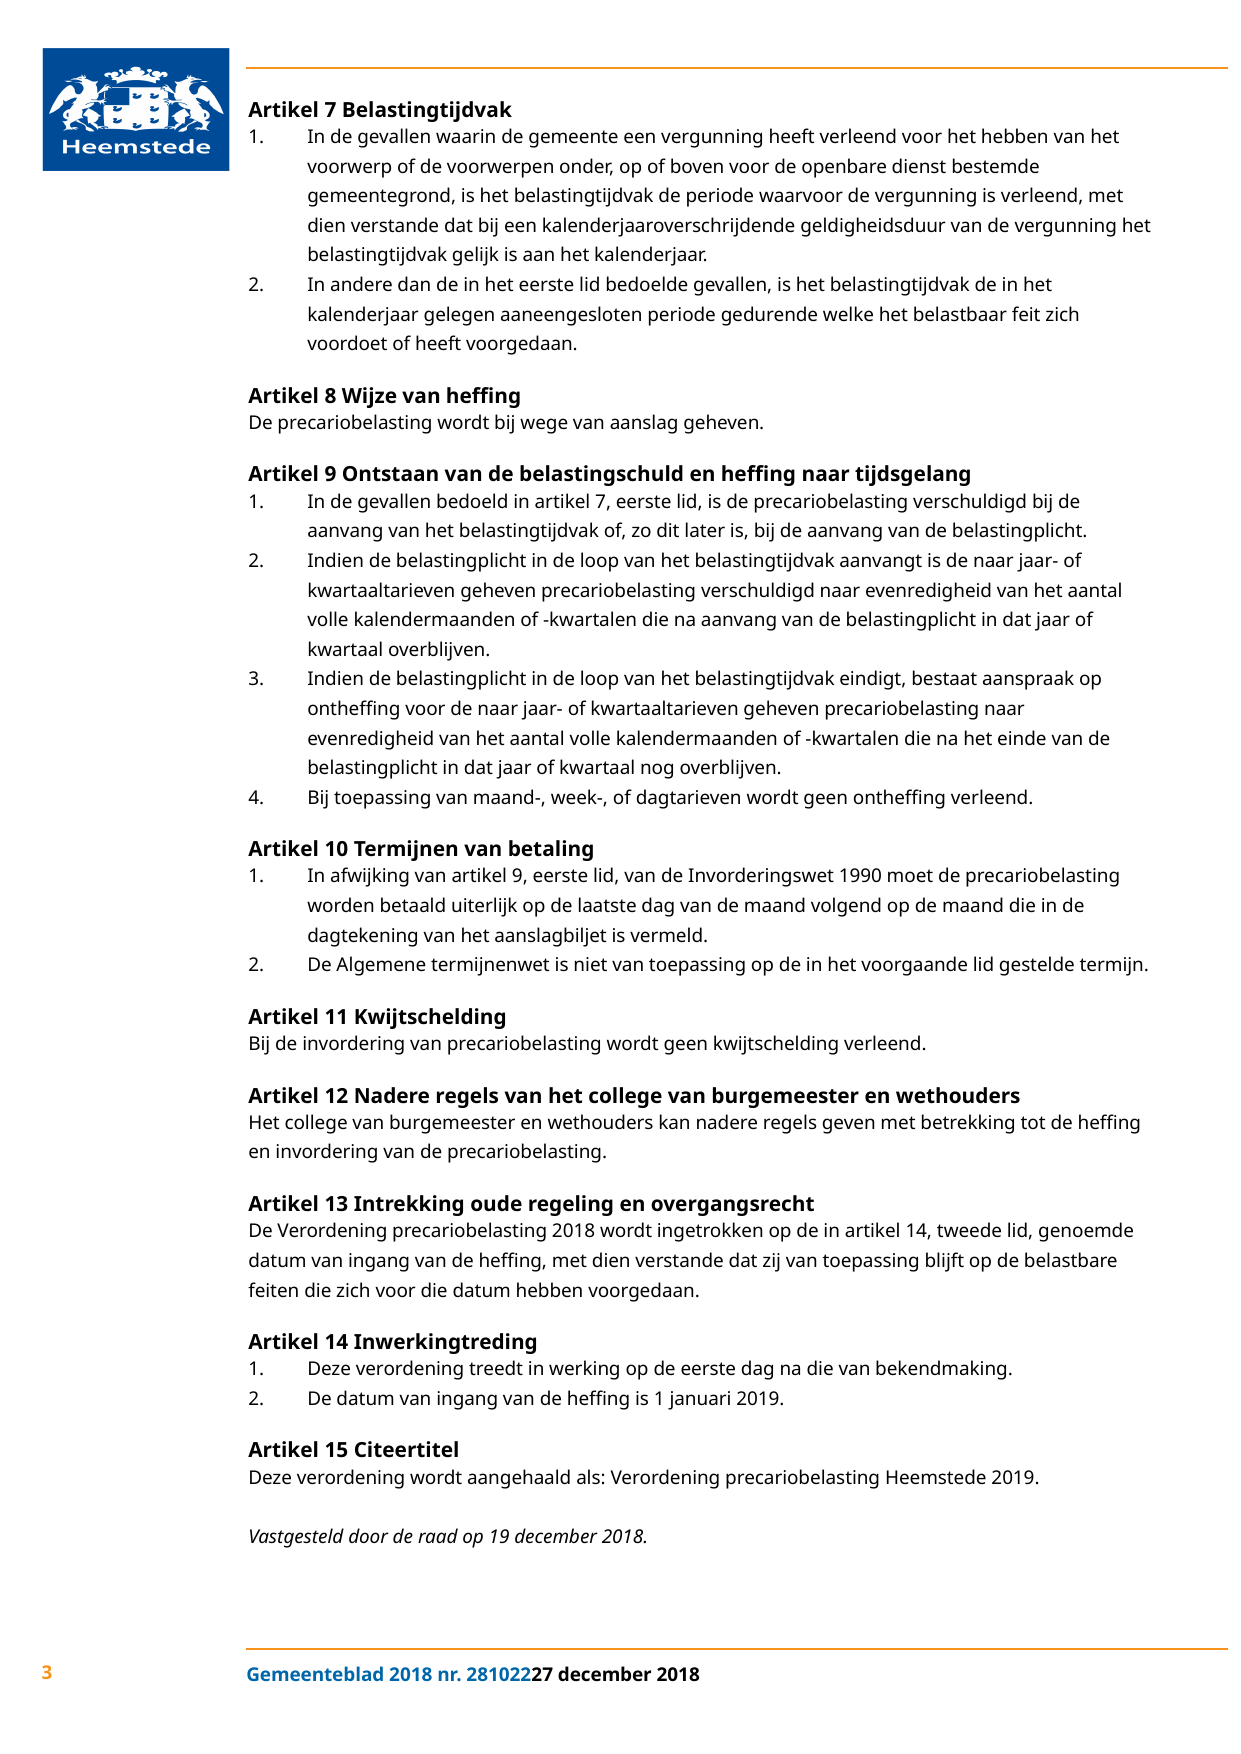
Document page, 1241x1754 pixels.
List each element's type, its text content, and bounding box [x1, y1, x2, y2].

list De datum van ingang van de heffing is 1 januari 2019. [248, 1385, 1152, 1411]
list In de gevallen bedoeld in artikel 7, eerste lid, is de precariobelasting verschuldigd bij de aanvang van het belastingtijdvak of, zo dit later is, bij de aanvang van de belastingplicht. [248, 488, 1152, 543]
list Bij toepassing van maand-, week-, of dagtarieven wordt geen ontheffing verleend. [248, 784, 1152, 809]
text Artikel 12 Nadere regels van het college van burgemeester en wethouders [248, 1081, 1152, 1109]
list In andere dan de in het eerste lid bedoelde gevallen, is het belastingtijdvak de in het kalenderjaar gelegen aaneengesloten periode gedurende welke het belastbaar feit zich voordoet of heeft voorgedaan. [248, 271, 1152, 356]
text Artikel 13 Intrekking oude regeling en overgangsrecht [248, 1189, 1152, 1218]
list De Algemene termijnenwet is niet van toepassing op de in het voorgaande lid gestelde termijn. [248, 951, 1152, 977]
list In afwijking van artikel 9, eerste lid, van de Invorderingswet 1990 moet de precariobelasting worden betaald uiterlijk op de laatste dag van de maand volgend op de maand die in de dagtekening van het aanslagbiljet is vermeld. [248, 863, 1152, 948]
list In de gevallen waarin de gemeente een vergunning heeft verleend voor het hebben van het voorwerp of de voorwerpen onder, op of boven voor de openbare dienst bestemde gemeentegrond, is het belastingtijdvak de periode waarvoor de vergunning is verleend, met dien verstande dat bij een kalenderjaaroverschrijdende geldigheidsduur van de vergunning het belastingtijdvak gelijk is aan het kalenderjaar. [248, 123, 1152, 267]
text Vastgesteld door de raad op 19 december 2018. [248, 1523, 1152, 1549]
list Deze verordening treedt in werking op de eerste dag na die van bekendmaking. [248, 1356, 1152, 1381]
text Artikel 10 Termijnen van betaling [248, 834, 1152, 863]
text Artikel 11 Kwijtschelding [248, 1002, 1152, 1030]
text Artikel 15 Citeertitel [248, 1436, 1152, 1464]
text Bij de invordering van precariobelasting wordt geen kwijtschelding verleend. [248, 1030, 1152, 1056]
text Artikel 7 Belastingtijdvak [248, 95, 1152, 123]
picture [41, 47, 231, 172]
text Deze verordening wordt aangehaald als: Verordening precariobelasting Heemstede 2019. [248, 1464, 1152, 1490]
text De Verordening precariobelasting 2018 wordt ingetrokken op de in artikel 14, tweede lid, genoemde datum van ingang van de heffing, met dien verstande dat zij van toepassing blijft op de belastbare feiten die zich voor die datum hebben voorgedaan. [248, 1218, 1152, 1302]
text Het college van burgemeester en wethouders kan nadere regels geven met betrekking tot de heffing en invordering van de precariobelasting. [248, 1109, 1152, 1164]
text Artikel 8 Wijze van heffing [248, 381, 1152, 409]
list Indien de belastingplicht in de loop van het belastingtijdvak aanvangt is de naar jaar- of kwartaaltarieven geheven precariobelasting verschuldigd naar evenredigheid van het aantal volle kalendermaanden of -kwartalen die na aanvang van de belastingplicht in dat jaar of kwartaal overblijven. [248, 547, 1152, 662]
text Artikel 14 Inwerkingtreding [248, 1327, 1152, 1356]
list Indien de belastingplicht in de loop van het belastingtijdvak eindigt, bestaat aanspraak op ontheffing voor de naar jaar- of kwartaaltarieven geheven precariobelasting naar evenredigheid van het aantal volle kalendermaanden of -kwartalen die na het einde van de belastingplicht in dat jaar of kwartaal nog overblijven. [248, 666, 1152, 780]
text Artikel 9 Ontstaan van de belastingschuld en heffing naar tijdsgelang [248, 459, 1152, 488]
text De precariobelasting wordt bij wege van aanslag geheven. [248, 409, 1152, 435]
